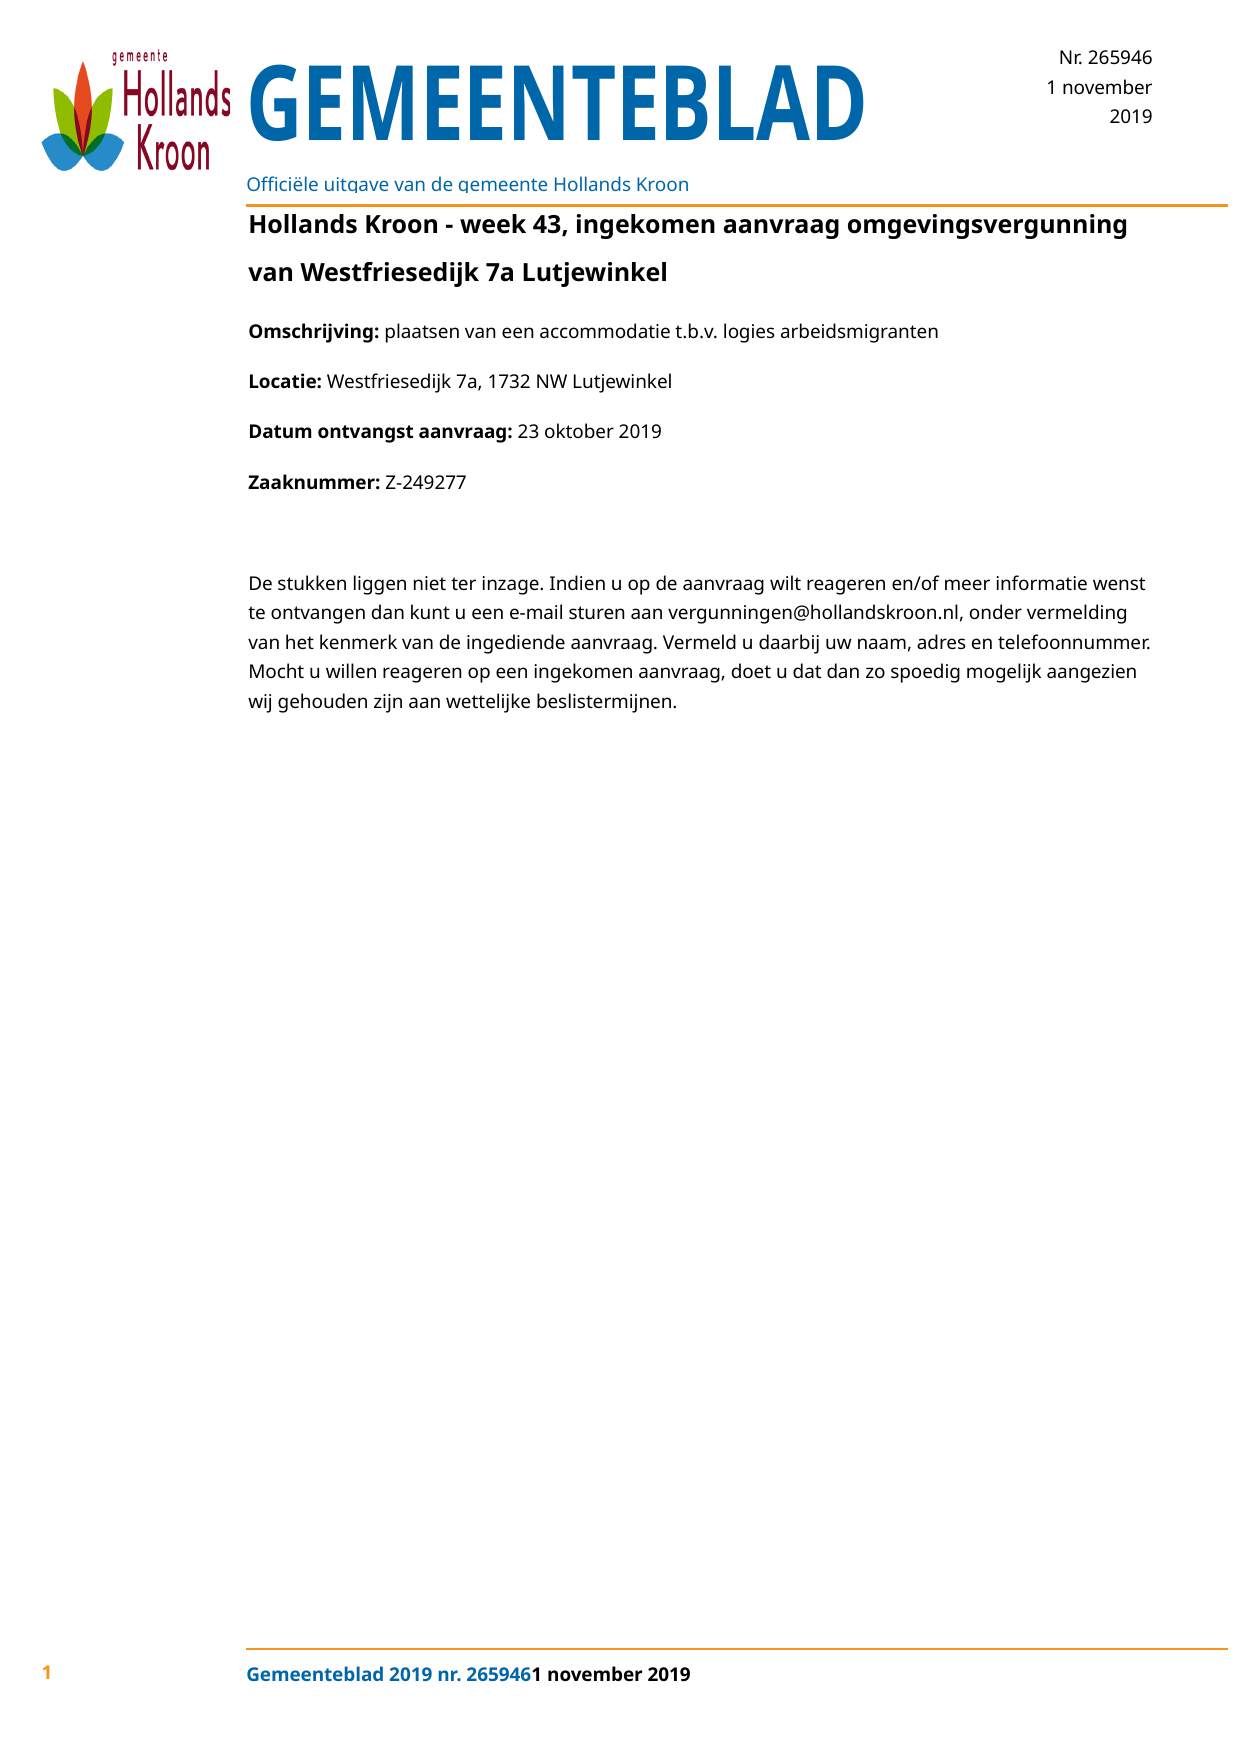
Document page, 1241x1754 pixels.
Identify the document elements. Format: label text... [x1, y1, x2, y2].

text Omschrijving: plaatsen van een accommodatie t.b.v. logies arbeidsmigranten [248, 318, 1152, 344]
text Zaaknummer: Z-249277 [248, 469, 1152, 495]
text De stukken liggen niet ter inzage. Indien u op de aanvraag wilt reageren en/of meer informatie wenst te ontvangen dan kunt u een e-mail sturen aan vergunningen@hollandskroon.nl, onder vermelding van het kenmerk van de ingediende aanvraag. Vermeld u daarbij uw naam, adres en telefoonnummer. Mocht u willen reageren op een ingekomen aanvraag, doet u dat dan zo spoedig mogelijk aangezien wij gehouden zijn aan wettelijke beslistermijnen. [248, 570, 1152, 714]
text Hollands Kroon - week 43, ingekomen aanvraag omgevingsvergunning van Westfriesedijk 7a Lutjewinkel [248, 207, 1152, 288]
text Locatie: Westfriesedijk 7a, 1732 NW Lutjewinkel [248, 368, 1152, 394]
picture [41, 47, 231, 172]
text Datum ontvangst aanvraag: 23 oktober 2019 [248, 419, 1152, 444]
